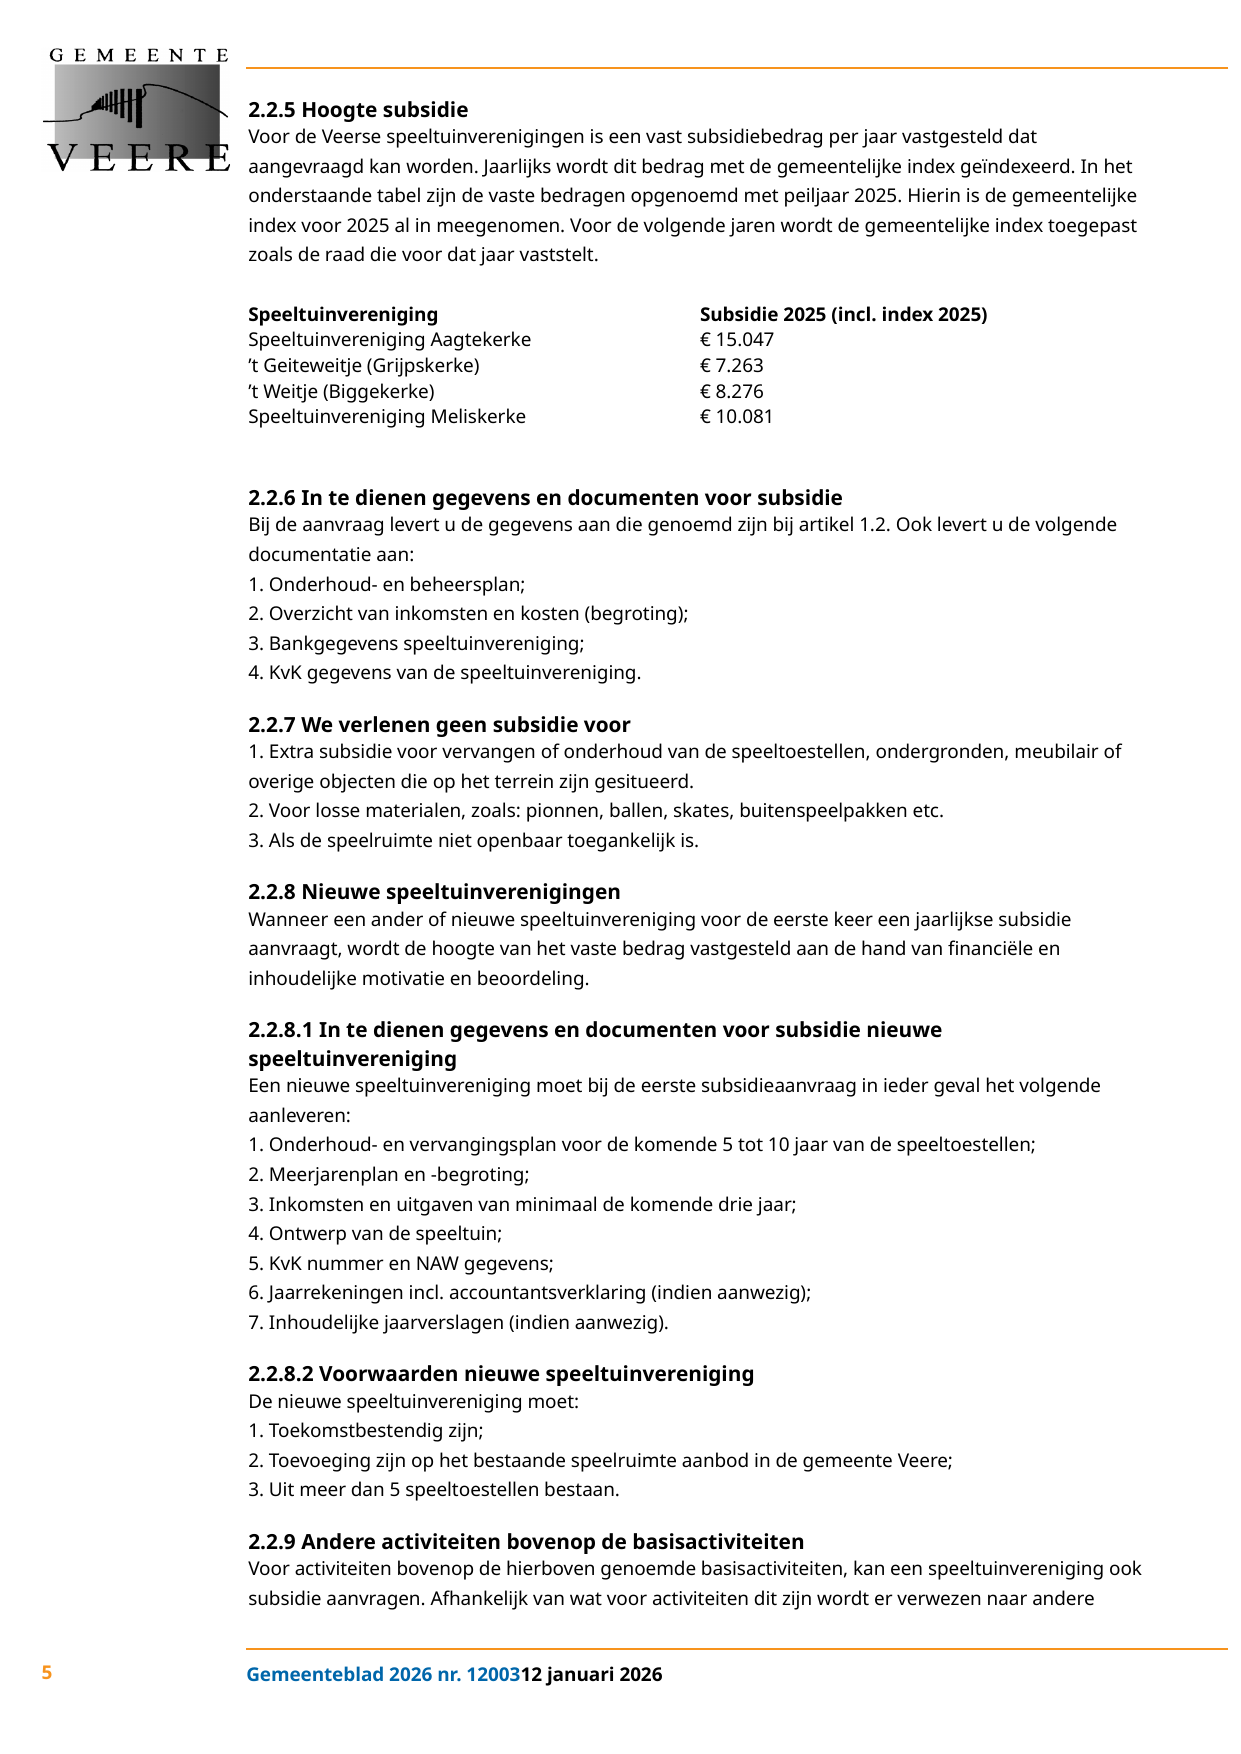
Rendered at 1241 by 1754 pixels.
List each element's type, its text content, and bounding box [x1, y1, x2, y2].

text 2.2.6 In te dienen gegevens en documenten voor subsidie [248, 483, 1152, 512]
text 1. Onderhoud- en beheersplan; [248, 571, 1152, 596]
table_cell ’t Weitje (Biggekerke) [248, 378, 700, 404]
text 5. KvK nummer en NAW gegevens; [248, 1250, 1152, 1276]
table_cell Speeltuinvereniging Meliskerke [248, 404, 700, 429]
text 2. Voor losse materialen, zoals: pionnen, ballen, skates, buitenspeelpakken etc. [248, 797, 1152, 823]
table_cell € 10.081 [700, 404, 1152, 429]
text 3. Inkomsten en uitgaven van minimaal de komende drie jaar; [248, 1191, 1152, 1216]
table_cell € 8.276 [700, 378, 1152, 404]
table_cell Speeltuinvereniging Aagtekerke [248, 327, 700, 352]
text Voor activiteiten bovenop de hierboven genoemde basisactiviteiten, kan een speeltuinvereniging ook subsidie aanvragen. Afhankelijk van wat voor activiteiten dit zijn wordt er verwezen naar andere [248, 1556, 1152, 1611]
text Een nieuwe speeltuinvereniging moet bij de eerste subsidieaanvraag in ieder geval het volgende aanleveren: [248, 1072, 1152, 1128]
text 3. Bankgegevens speeltuinvereniging; [248, 630, 1152, 656]
text Wanneer een ander of nieuwe speeltuinvereniging voor de eerste keer een jaarlijkse subsidie aanvraagt, wordt de hoogte van het vaste bedrag vastgesteld aan de hand van financiële en inhoudelijke motivatie en beoordeling. [248, 906, 1152, 991]
text 6. Jaarrekeningen incl. accountantsverklaring (indien aanwezig); [248, 1279, 1152, 1305]
picture [41, 47, 231, 172]
table_cell € 15.047 [700, 327, 1152, 352]
text 7. Inhoudelijke jaarverslagen (indien aanwezig). [248, 1309, 1152, 1335]
text 4. KvK gegevens van de speeltuinvereniging. [248, 659, 1152, 685]
text 2.2.5 Hoogte subsidie [248, 95, 1152, 123]
text 2. Toevoeging zijn op het bestaande speelruimte aanbod in de gemeente Veere; [248, 1447, 1152, 1473]
table_header Speeltuinvereniging [248, 301, 700, 327]
table_header Subsidie 2025 (incl. index 2025) [700, 301, 1152, 327]
text 1. Toekomstbestendig zijn; [248, 1417, 1152, 1443]
text 2. Meerjarenplan en -begroting; [248, 1161, 1152, 1187]
text 3. Uit meer dan 5 speeltoestellen bestaan. [248, 1477, 1152, 1502]
text 2. Overzicht van inkomsten en kosten (begroting); [248, 600, 1152, 626]
text Voor de Veerse speeltuinverenigingen is een vast subsidiebedrag per jaar vastgesteld dat aangevraagd kan worden. Jaarlijks wordt dit bedrag met de gemeentelijke index geïndexeerd. In het onderstaande tabel zijn de vaste bedragen opgenoemd met peiljaar 2025. Hierin is de gemeentelijke index voor 2025 al in meegenomen. Voor de volgende jaren wordt de gemeentelijke index toegepast zoals de raad die voor dat jaar vaststelt. [248, 123, 1152, 267]
text 2.2.7 We verlenen geen subsidie voor [248, 710, 1152, 738]
table_cell € 7.263 [700, 352, 1152, 378]
text De nieuwe speeltuinvereniging moet: [248, 1388, 1152, 1414]
text 1. Extra subsidie voor vervangen of onderhoud van de speeltoestellen, ondergronden, meubilair of overige objecten die op het terrein zijn gesitueerd. [248, 738, 1152, 794]
text 2.2.8.2 Voorwaarden nieuwe speeltuinvereniging [248, 1359, 1152, 1388]
text Bij de aanvraag levert u de gegevens aan die genoemd zijn bij artikel 1.2. Ook levert u de volgende documentatie aan: [248, 512, 1152, 567]
text 3. Als de speelruimte niet openbaar toegankelijk is. [248, 827, 1152, 853]
text 2.2.8 Nieuwe speeltuinverenigingen [248, 877, 1152, 906]
text 4. Ontwerp van de speeltuin; [248, 1220, 1152, 1246]
table_cell ’t Geiteweitje (Grijpskerke) [248, 352, 700, 378]
text 2.2.8.1 In te dienen gegevens en documenten voor subsidie nieuwe speeltuinvereniging [248, 1016, 1152, 1072]
text 1. Onderhoud- en vervangingsplan voor de komende 5 tot 10 jaar van de speeltoestellen; [248, 1132, 1152, 1157]
text 2.2.9 Andere activiteiten bovenop de basisactiviteiten [248, 1527, 1152, 1556]
